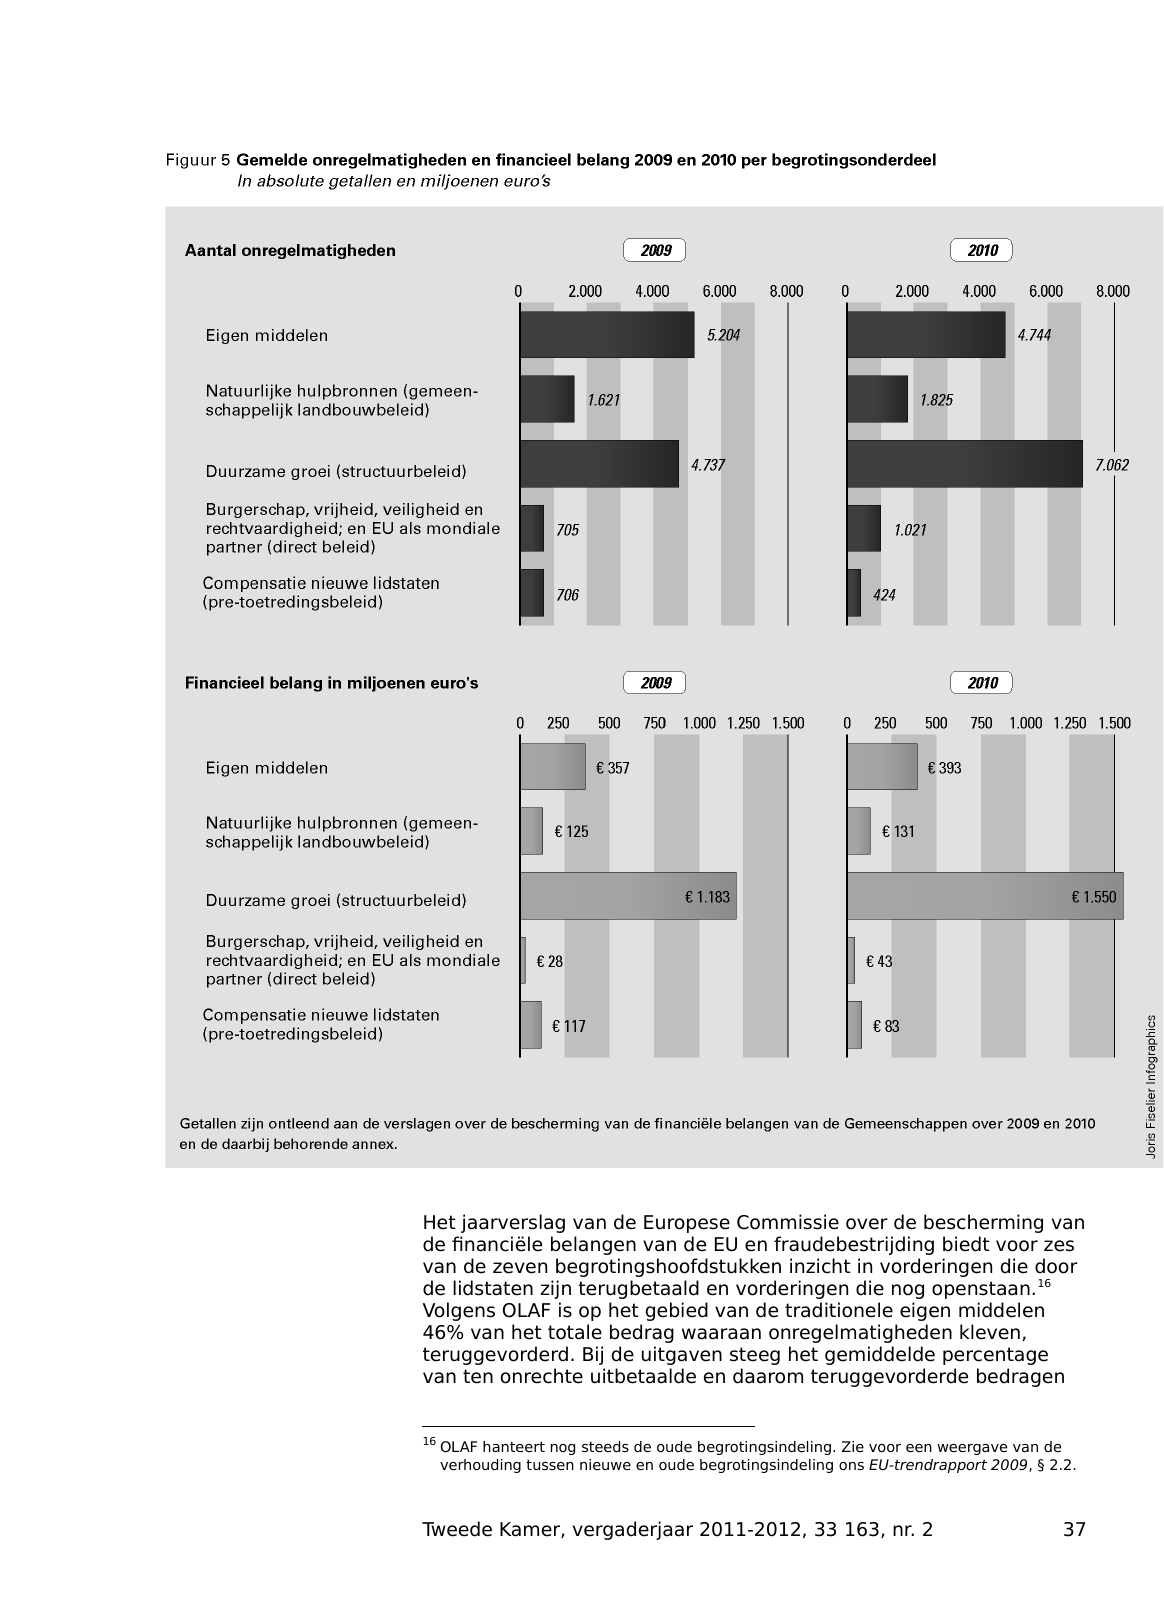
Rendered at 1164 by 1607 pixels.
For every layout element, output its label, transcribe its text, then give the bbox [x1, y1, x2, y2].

picture [165, 152, 1164, 1168]
text Het jaarverslag van de Europese Commissie over de bescherming van de financiële belangen van de EU en fraudebestrijding biedt voor zes van de zeven begrotingshoofdstukken inzicht in vorderingen die door de lidstaten zijn terugbetaald en vorderingen die nog openstaan. [422, 1212, 1087, 1300]
text Volgens OLAF is op het gebied van de traditionele eigen middelen 46% van het totale bedrag waaraan onregelmatigheden kleven, teruggevorderd. Bij de uitgaven steeg het gemiddelde percentage van ten onrechte uitbetaalde en daarom teruggevorderde bedragen [422, 1300, 1087, 1388]
text OLAF hanteert nog steeds de oude begrotingsindeling. Zie voor een weergave van de verhouding tussen nieuwe en oude begrotingsindeling ons EU-trendrapport 2009, § 2.2. [422, 1435, 1087, 1474]
